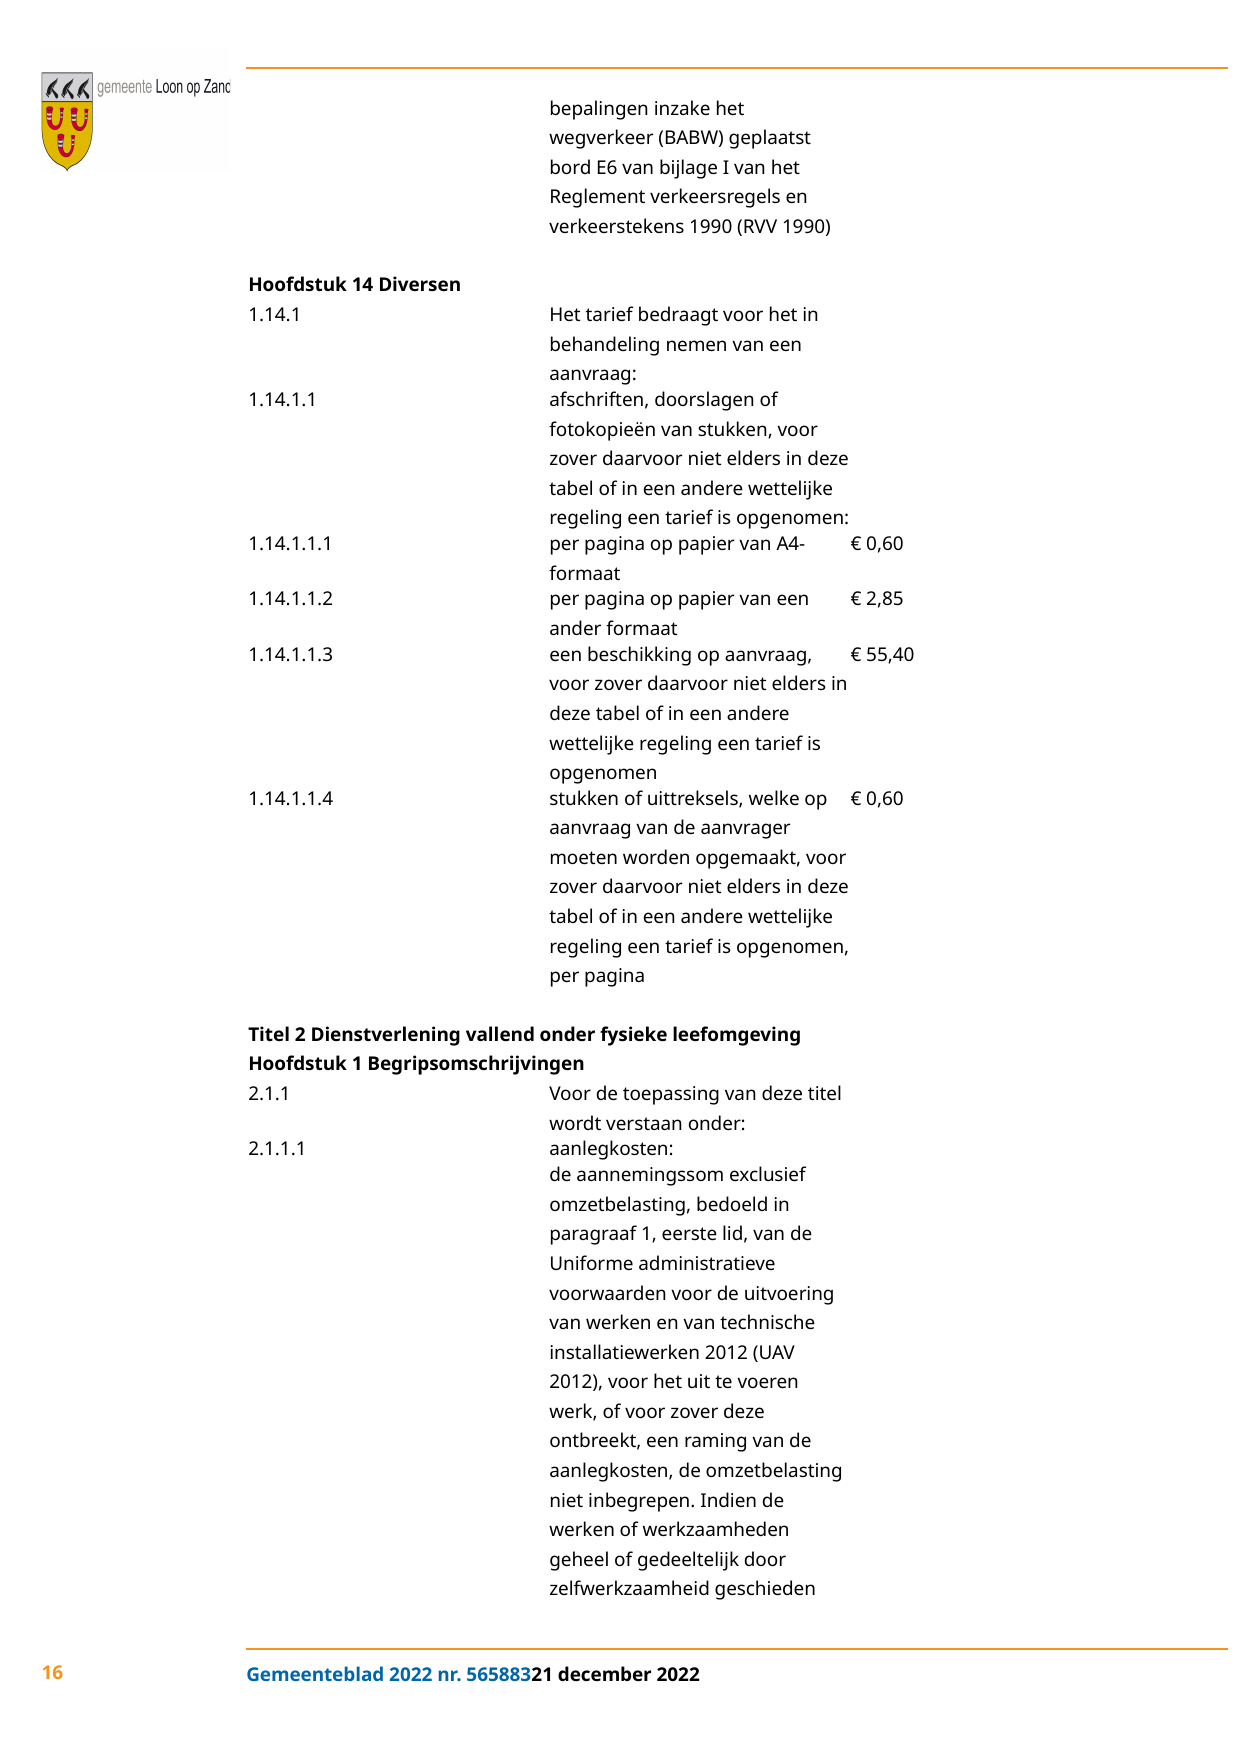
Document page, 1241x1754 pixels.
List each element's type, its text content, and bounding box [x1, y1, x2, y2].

table_cell bepalingen inzake het wegverkeer (BABW) geplaatst bord E6 van bijlage I van het Reglement verkeersregels en verkeerstekens 1990 (RVV 1990) [549, 95, 850, 239]
table_cell 1.14.1.1.1 [248, 530, 549, 586]
table_cell 1.14.1.1.2 [248, 586, 549, 641]
table_cell per pagina op papier van een ander formaat [549, 586, 850, 641]
table_header Het tarief bedraagt voor het in behandeling nemen van een aanvraag: [549, 301, 850, 386]
table_cell € 0,60 [850, 785, 1152, 988]
table_cell 1.14.1.1.3 [248, 641, 549, 785]
text Hoofdstuk 14 Diversen [248, 272, 1152, 297]
text Titel 2 Dienstverlening vallend onder fysieke leefomgeving [248, 1021, 1152, 1047]
table_cell 1.14.1.1 [248, 386, 549, 530]
table_cell [248, 1161, 549, 1601]
table_cell [850, 1161, 1152, 1601]
table_cell aanlegkosten: [549, 1136, 850, 1161]
table_cell per pagina op papier van A4-formaat [549, 530, 850, 586]
table_cell 1.14.1.1.4 [248, 785, 549, 988]
table_cell een beschikking op aanvraag, voor zover daarvoor niet elders in deze tabel of in een andere wettelijke regeling een tarief is opgenomen [549, 641, 850, 785]
table_header [850, 301, 1152, 386]
table_cell de aannemingssom exclusief omzetbelasting, bedoeld in paragraaf 1, eerste lid, van de Uniforme administratieve voorwaarden voor de uitvoering van werken en van technische installatiewerken 2012 (UAV 2012), voor het uit te voeren werk, of voor zover deze ontbreekt, een raming van de aanlegkosten, de omzetbelasting niet inbegrepen. Indien de werken of werkzaamheden geheel of gedeeltelijk door zelfwerkzaamheid geschieden [549, 1161, 850, 1601]
table_cell [850, 386, 1152, 530]
table_cell € 0,60 [850, 530, 1152, 586]
table_cell € 55,40 [850, 641, 1152, 785]
table_cell [850, 95, 1152, 239]
table_cell € 2,85 [850, 586, 1152, 641]
table_cell [248, 95, 549, 239]
table_header Voor de toepassing van deze titel wordt verstaan onder: [549, 1080, 850, 1136]
table_cell stukken of uittreksels, welke op aanvraag van de aanvrager moeten worden opgemaakt, voor zover daarvoor niet elders in deze tabel of in een andere wettelijke regeling een tarief is opgenomen, per pagina [549, 785, 850, 988]
text Hoofdstuk 1 Begripsomschrijvingen [248, 1051, 1152, 1076]
table_cell 2.1.1.1 [248, 1136, 549, 1161]
table_cell afschriften, doorslagen of fotokopieën van stukken, voor zover daarvoor niet elders in deze tabel of in een andere wettelijke regeling een tarief is opgenomen: [549, 386, 850, 530]
table_header [850, 1080, 1152, 1136]
picture [41, 47, 231, 172]
table_header 1.14.1 [248, 301, 549, 386]
table_header 2.1.1 [248, 1080, 549, 1136]
table_cell [850, 1136, 1152, 1161]
